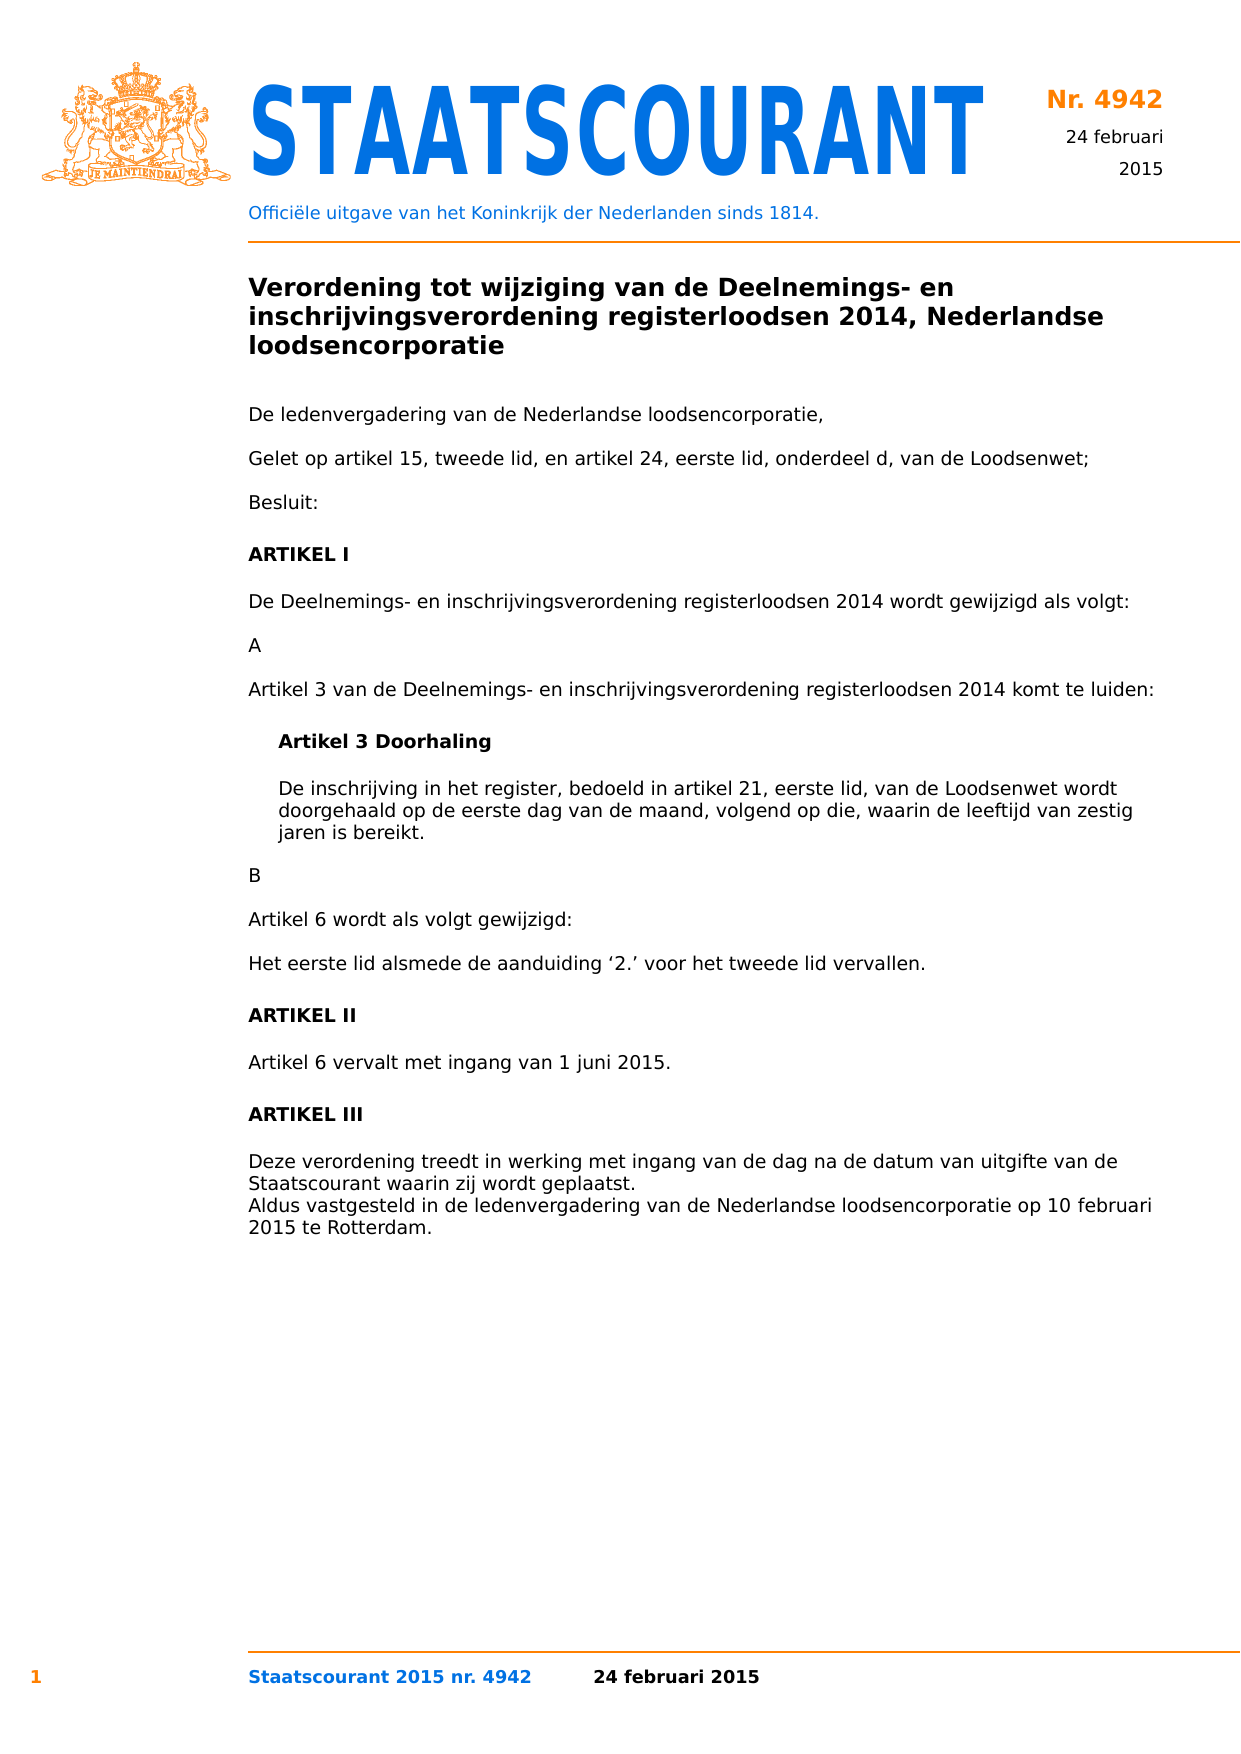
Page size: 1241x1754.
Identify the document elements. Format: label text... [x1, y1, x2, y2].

text Het eerste lid alsmede de aanduiding ‘2.’ voor het tweede lid vervallen. [248, 953, 1163, 975]
text Besluit: [248, 492, 1163, 514]
subtitle ARTIKEL I [248, 544, 1163, 566]
subtitle Artikel 3 Doorhaling [278, 731, 1163, 753]
picture [41, 62, 231, 186]
text De ledenvergadering van de Nederlandse loodsencorporatie, [248, 404, 1163, 426]
text Artikel 6 vervalt met ingang van 1 juni 2015. [248, 1052, 1163, 1074]
text B [248, 865, 1163, 887]
text De Deelnemings- en inschrijvingsverordening registerloodsen 2014 wordt gewijzigd als volgt: [248, 591, 1163, 613]
table_header [25, 62, 248, 241]
subtitle ARTIKEL II [248, 1005, 1163, 1027]
text Aldus vastgesteld in de ledenvergadering van de Nederlandse loodsencorporatie op 10 februari 2015 te Rotterdam. [248, 1195, 1163, 1239]
subtitle ARTIKEL III [248, 1104, 1163, 1126]
table_cell 2015 [998, 153, 1240, 203]
text Deze verordening treedt in werking met ingang van de dag na de datum van uitgifte van de Staatscourant waarin zij wordt geplaatst. [248, 1151, 1163, 1195]
text Gelet op artikel 15, tweede lid, en artikel 24, eerste lid, onderdeel d, van de Loodsenwet; [248, 448, 1163, 470]
table_header Nr. 4942 [998, 62, 1240, 121]
text De inschrijving in het register, bedoeld in artikel 21, eerste lid, van de Loodsenwet wordt doorgehaald op de eerste dag van de maand, volgend op die, waarin de leeftijd van zestig jaren is bereikt. [278, 778, 1163, 843]
table_header STAATSCOURANT [248, 62, 998, 203]
text Artikel 3 van de Deelnemings- en inschrijvingsverordening registerloodsen 2014 komt te luiden: [248, 679, 1163, 701]
table_cell Officiële uitgave van het Koninkrijk der Nederlanden sinds 1814. [248, 203, 1240, 241]
table_cell 24 februari [998, 121, 1240, 153]
subtitle Verordening tot wijziging van de Deelnemings- en inschrijvingsverordening registerloodsen 2014, Nederlandse loodsencorporatie [248, 273, 1163, 361]
text A [248, 635, 1163, 657]
text Artikel 6 wordt als volgt gewijzigd: [248, 909, 1163, 931]
